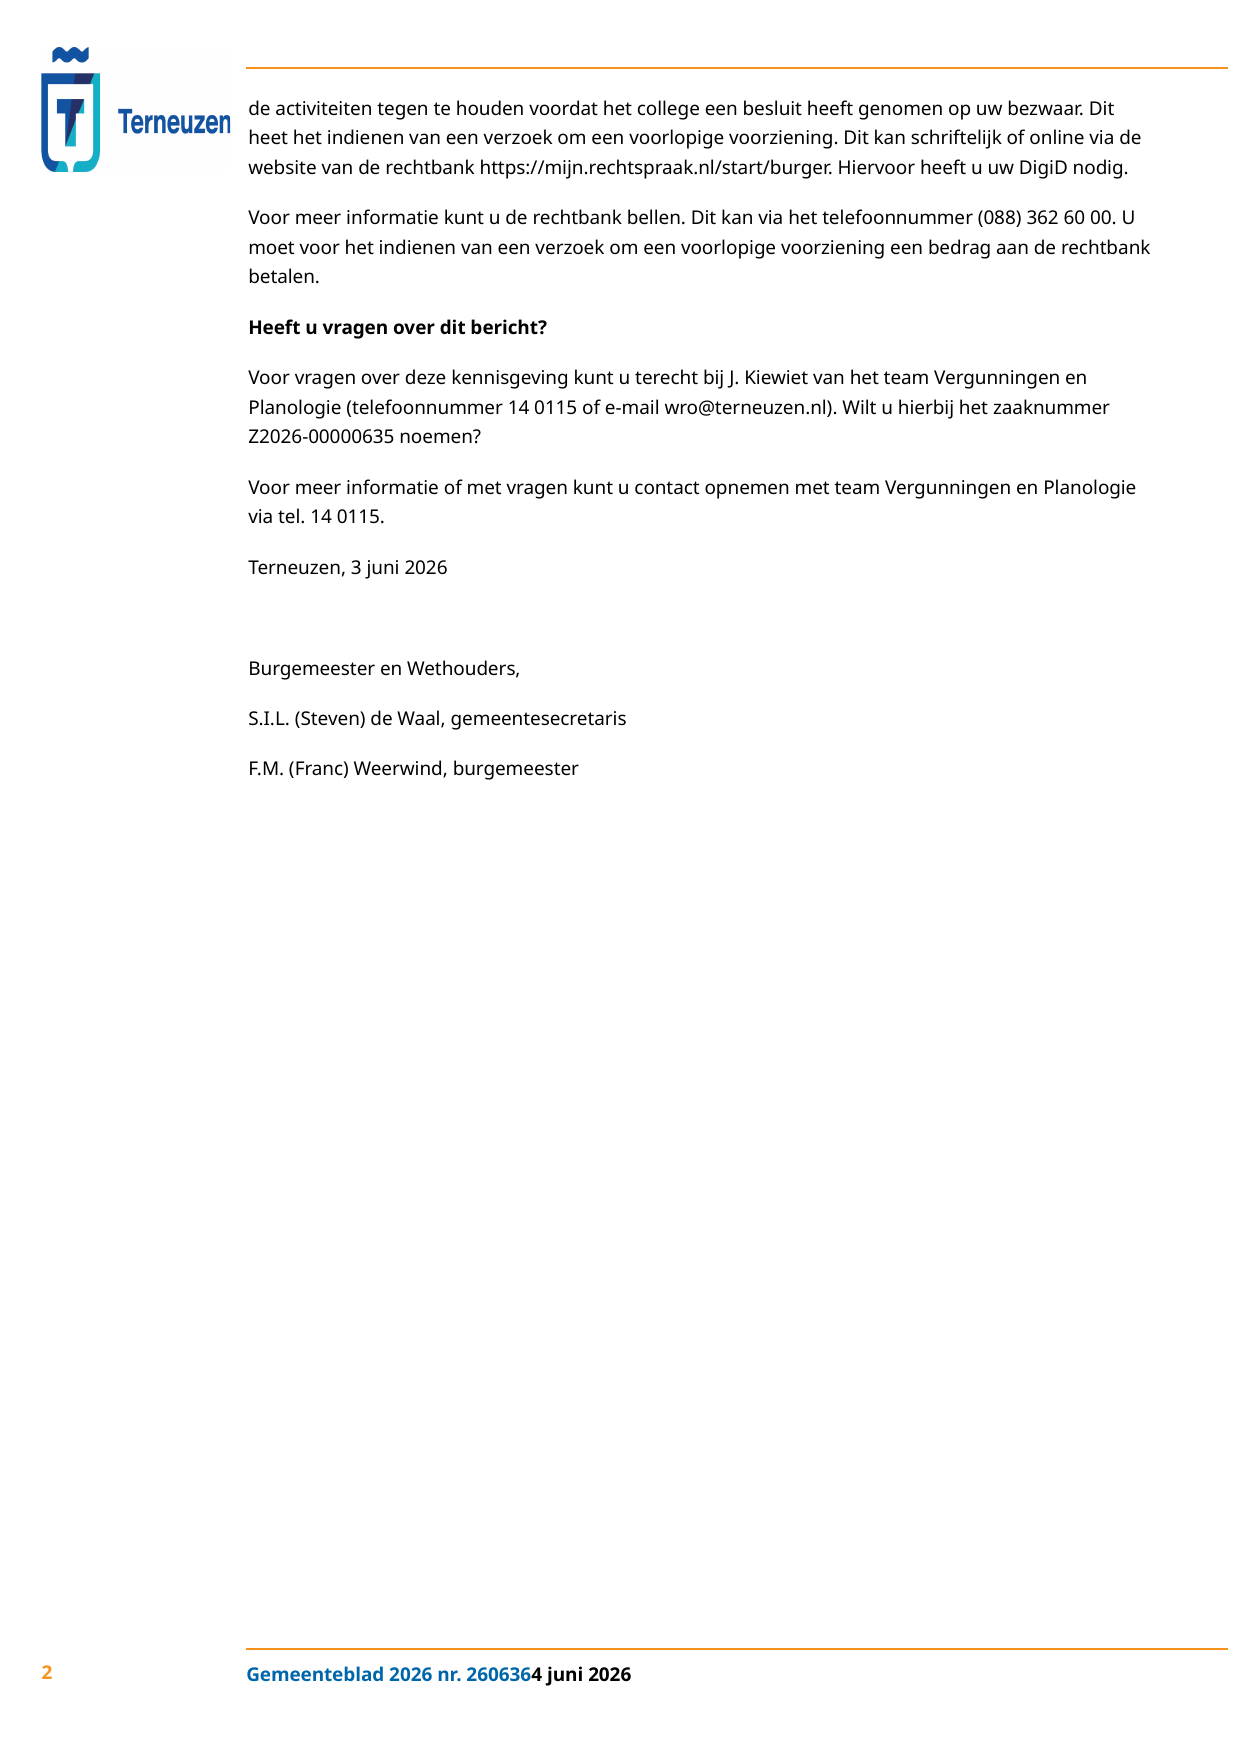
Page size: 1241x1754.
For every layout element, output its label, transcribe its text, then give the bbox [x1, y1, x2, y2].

text Burgemeester en Wethouders, [248, 655, 1152, 681]
text Terneuzen, 3 juni 2026 [248, 554, 1152, 580]
text de activiteiten tegen te houden voordat het college een besluit heeft genomen op uw bezwaar. Dit heet het indienen van een verzoek om een voorlopige voorziening. Dit kan schriftelijk of online via de website van de rechtbank https://mijn.rechtspraak.nl/start/burger. Hiervoor heeft u uw DigiD nodig. [248, 95, 1152, 180]
picture [41, 47, 231, 172]
text Voor meer informatie of met vragen kunt u contact opnemen met team Vergunningen en Planologie via tel. 14 0115. [248, 474, 1152, 529]
text F.M. (Franc) Weerwind, burgemeester [248, 756, 1152, 781]
text Voor vragen over deze kennisgeving kunt u terecht bij J. Kiewiet van het team Vergunningen en Planologie (telefoonnummer 14 0115 of e-mail wro@terneuzen.nl). Wilt u hierbij het zaaknummer Z2026-00000635 noemen? [248, 364, 1152, 449]
text Heeft u vragen over dit bericht? [248, 314, 1152, 340]
text Voor meer informatie kunt u de rechtbank bellen. Dit kan via het telefoonnummer (088) 362 60 00. U moet voor het indienen van een verzoek om een voorlopige voorziening een bedrag aan de rechtbank betalen. [248, 204, 1152, 289]
text S.I.L. (Steven) de Waal, gemeentesecretaris [248, 705, 1152, 731]
